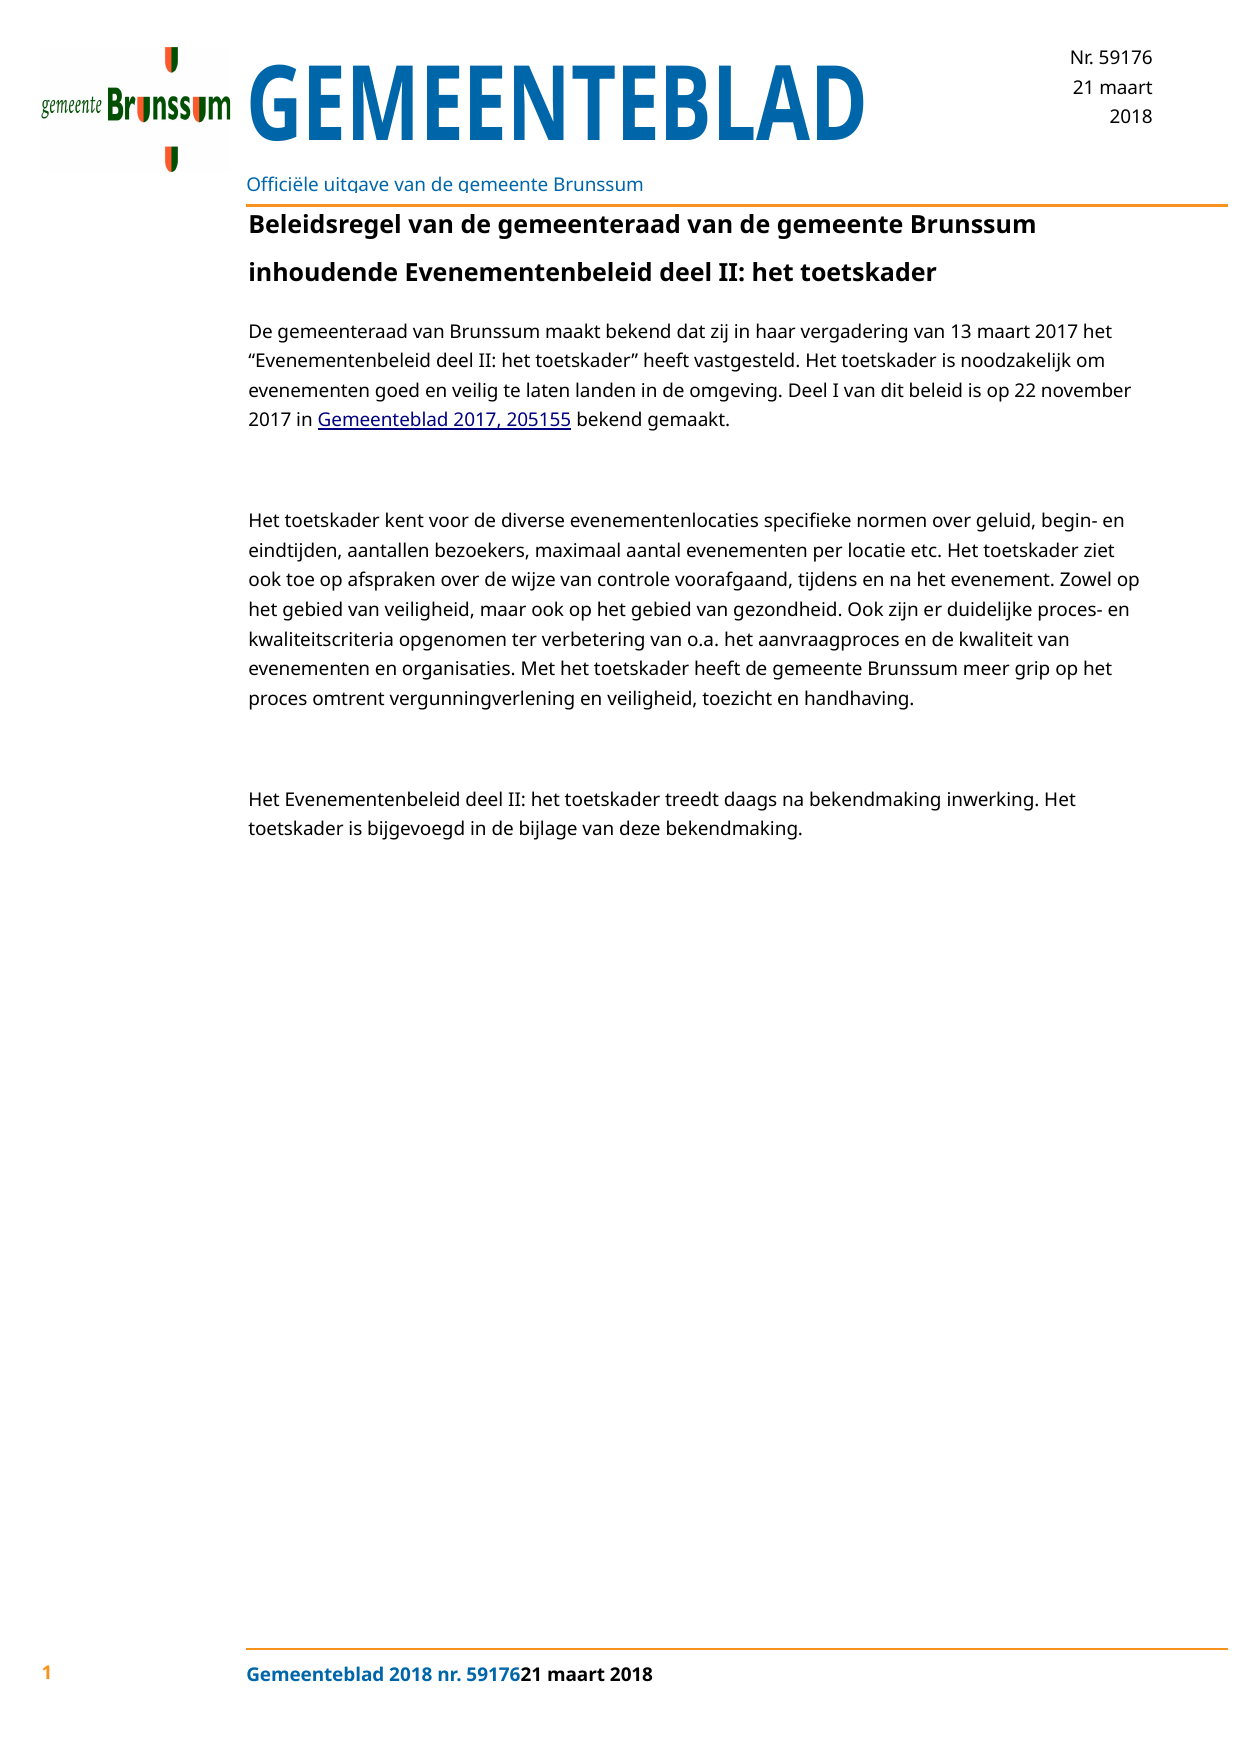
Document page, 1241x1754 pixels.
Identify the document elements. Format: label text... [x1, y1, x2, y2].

text Het Evenementenbeleid deel II: het toetskader treedt daags na bekendmaking inwerking. Het toetskader is bijgevoegd in de bijlage van deze bekendmaking. [248, 786, 1152, 841]
text De gemeenteraad van Brunssum maakt bekend dat zij in haar vergadering van 13 maart 2017 het “Evenementenbeleid deel II: het toetskader” heeft vastgesteld. Het toetskader is noodzakelijk om evenementen goed en veilig te laten landen in de omgeving. Deel I van dit beleid is op 22 november 2017 in Gemeenteblad 2017, 205155 bekend gemaakt. [248, 318, 1152, 432]
text Beleidsregel van de gemeenteraad van de gemeente Brunssum inhoudende Evenementenbeleid deel II: het toetskader [248, 207, 1152, 288]
text Het toetskader kent voor de diverse evenementenlocaties specifieke normen over geluid, begin- en eindtijden, aantallen bezoekers, maximaal aantal evenementen per locatie etc. Het toetskader ziet ook toe op afspraken over de wijze van controle voorafgaand, tijdens en na het evenement. Zowel op het gebied van veiligheid, maar ook op het gebied van gezondheid. Ook zijn er duidelijke proces- en kwaliteitscriteria opgenomen ter verbetering van o.a. het aanvraagproces en de kwaliteit van evenementen en organisaties. Met het toetskader heeft de gemeente Brunssum meer grip op het proces omtrent vergunningverlening en veiligheid, toezicht en handhaving. [248, 507, 1152, 711]
picture [41, 47, 231, 172]
